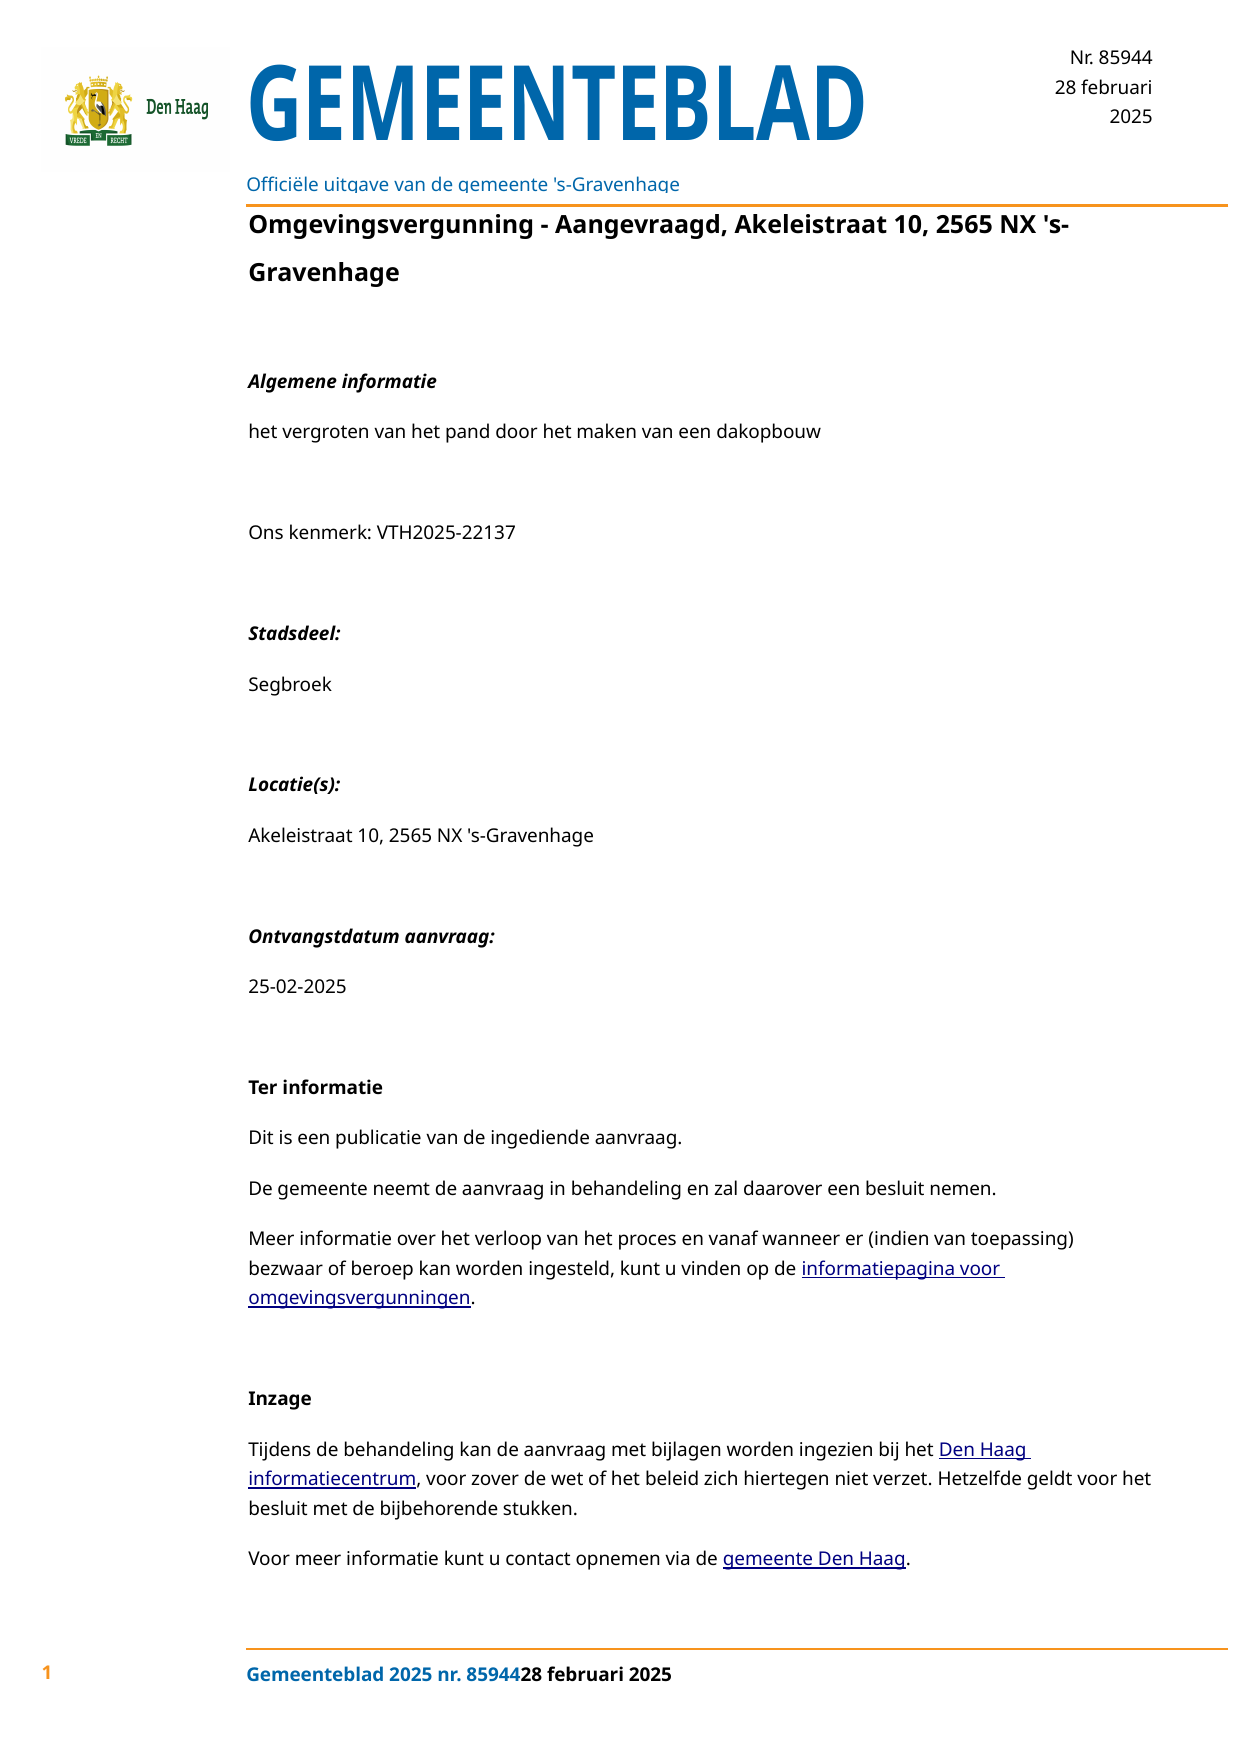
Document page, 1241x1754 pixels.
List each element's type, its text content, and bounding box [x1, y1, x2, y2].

text 25-02-2025 [248, 973, 1152, 999]
text Voor meer informatie kunt u contact opnemen via de gemeente Den Haag. [248, 1545, 1152, 1571]
text Ontvangstdatum aanvraag: [248, 923, 1152, 949]
text Tijdens de behandeling kan de aanvraag met bijlagen worden ingezien bij het Den Haag informatiecentrum, voor zover de wet of het beleid zich hiertegen niet verzet. Hetzelfde geldt voor het besluit met de bijbehorende stukken. [248, 1436, 1152, 1521]
text Dit is een publicatie van de ingediende aanvraag. [248, 1124, 1152, 1150]
text Locatie(s): [248, 772, 1152, 797]
text Ter informatie [248, 1074, 1152, 1100]
text Ons kenmerk: VTH2025-22137 [248, 519, 1152, 545]
text het vergroten van het pand door het maken van een dakopbouw [248, 419, 1152, 444]
picture [41, 47, 231, 172]
text Inzage [248, 1385, 1152, 1411]
text Segbroek [248, 671, 1152, 697]
text Algemene informatie [248, 368, 1152, 394]
text Stadsdeel: [248, 620, 1152, 646]
text De gemeente neemt de aanvraag in behandeling en zal daarover een besluit nemen. [248, 1175, 1152, 1201]
text Meer informatie over het verloop van het proces en vanaf wanneer er (indien van toepassing) bezwaar of beroep kan worden ingesteld, kunt u vinden op de informatiepagina voor omgevingsvergunningen. [248, 1225, 1152, 1310]
text Akeleistraat 10, 2565 NX 's-Gravenhage [248, 822, 1152, 848]
text Omgevingsvergunning - Aangevraagd, Akeleistraat 10, 2565 NX 's-Gravenhage [248, 207, 1152, 288]
